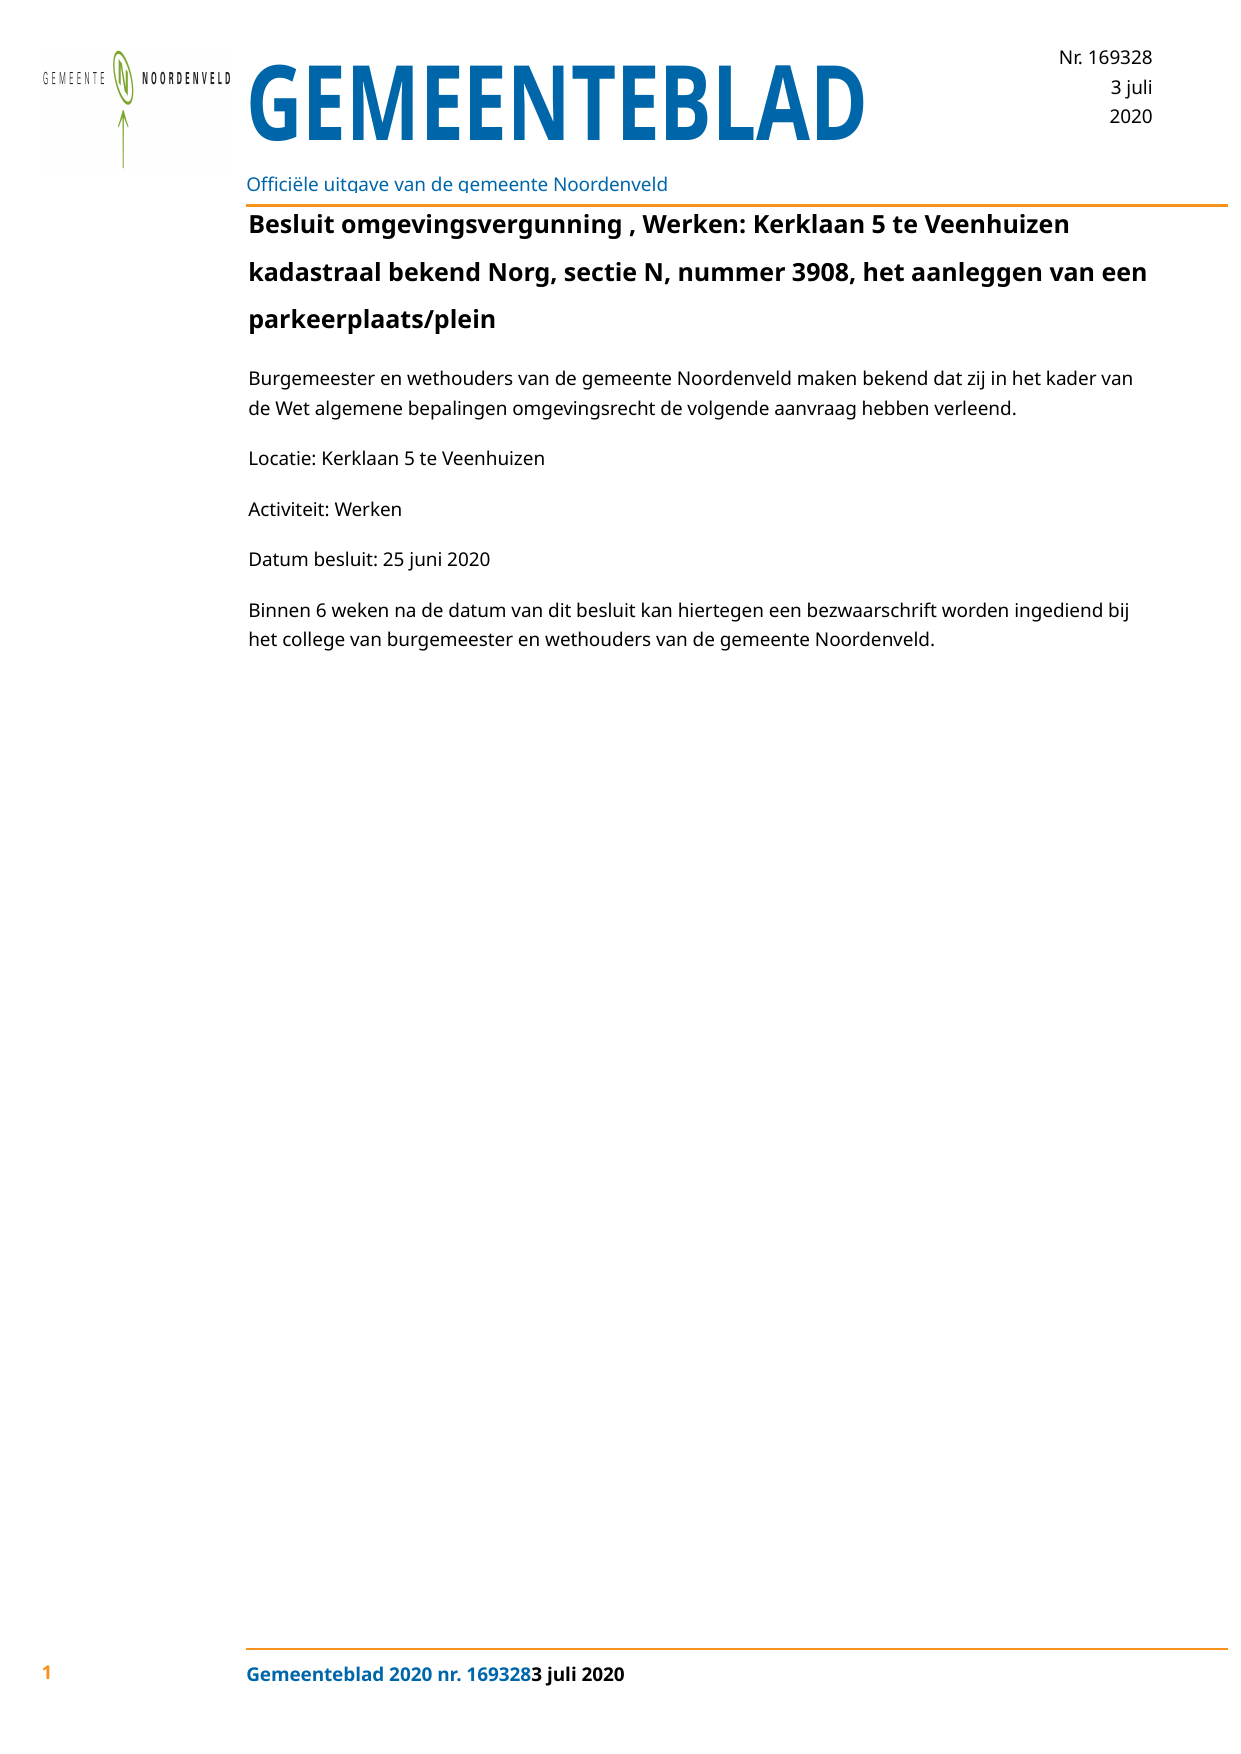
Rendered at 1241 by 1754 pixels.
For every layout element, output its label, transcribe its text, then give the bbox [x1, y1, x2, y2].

picture [41, 47, 231, 172]
text Activiteit: Werken [248, 496, 1152, 522]
text Locatie: Kerklaan 5 te Veenhuizen [248, 446, 1152, 471]
text Besluit omgevingsvergunning , Werken: Kerklaan 5 te Veenhuizen kadastraal bekend Norg, sectie N, nummer 3908, het aanleggen van een parkeerplaats/plein [248, 207, 1152, 336]
text Burgemeester en wethouders van de gemeente Noordenveld maken bekend dat zij in het kader van de Wet algemene bepalingen omgevingsrecht de volgende aanvraag hebben verleend. [248, 366, 1152, 421]
text Datum besluit: 25 juni 2020 [248, 546, 1152, 572]
text Binnen 6 weken na de datum van dit besluit kan hiertegen een bezwaarschrift worden ingediend bij het college van burgemeester en wethouders van de gemeente Noordenveld. [248, 597, 1152, 652]
